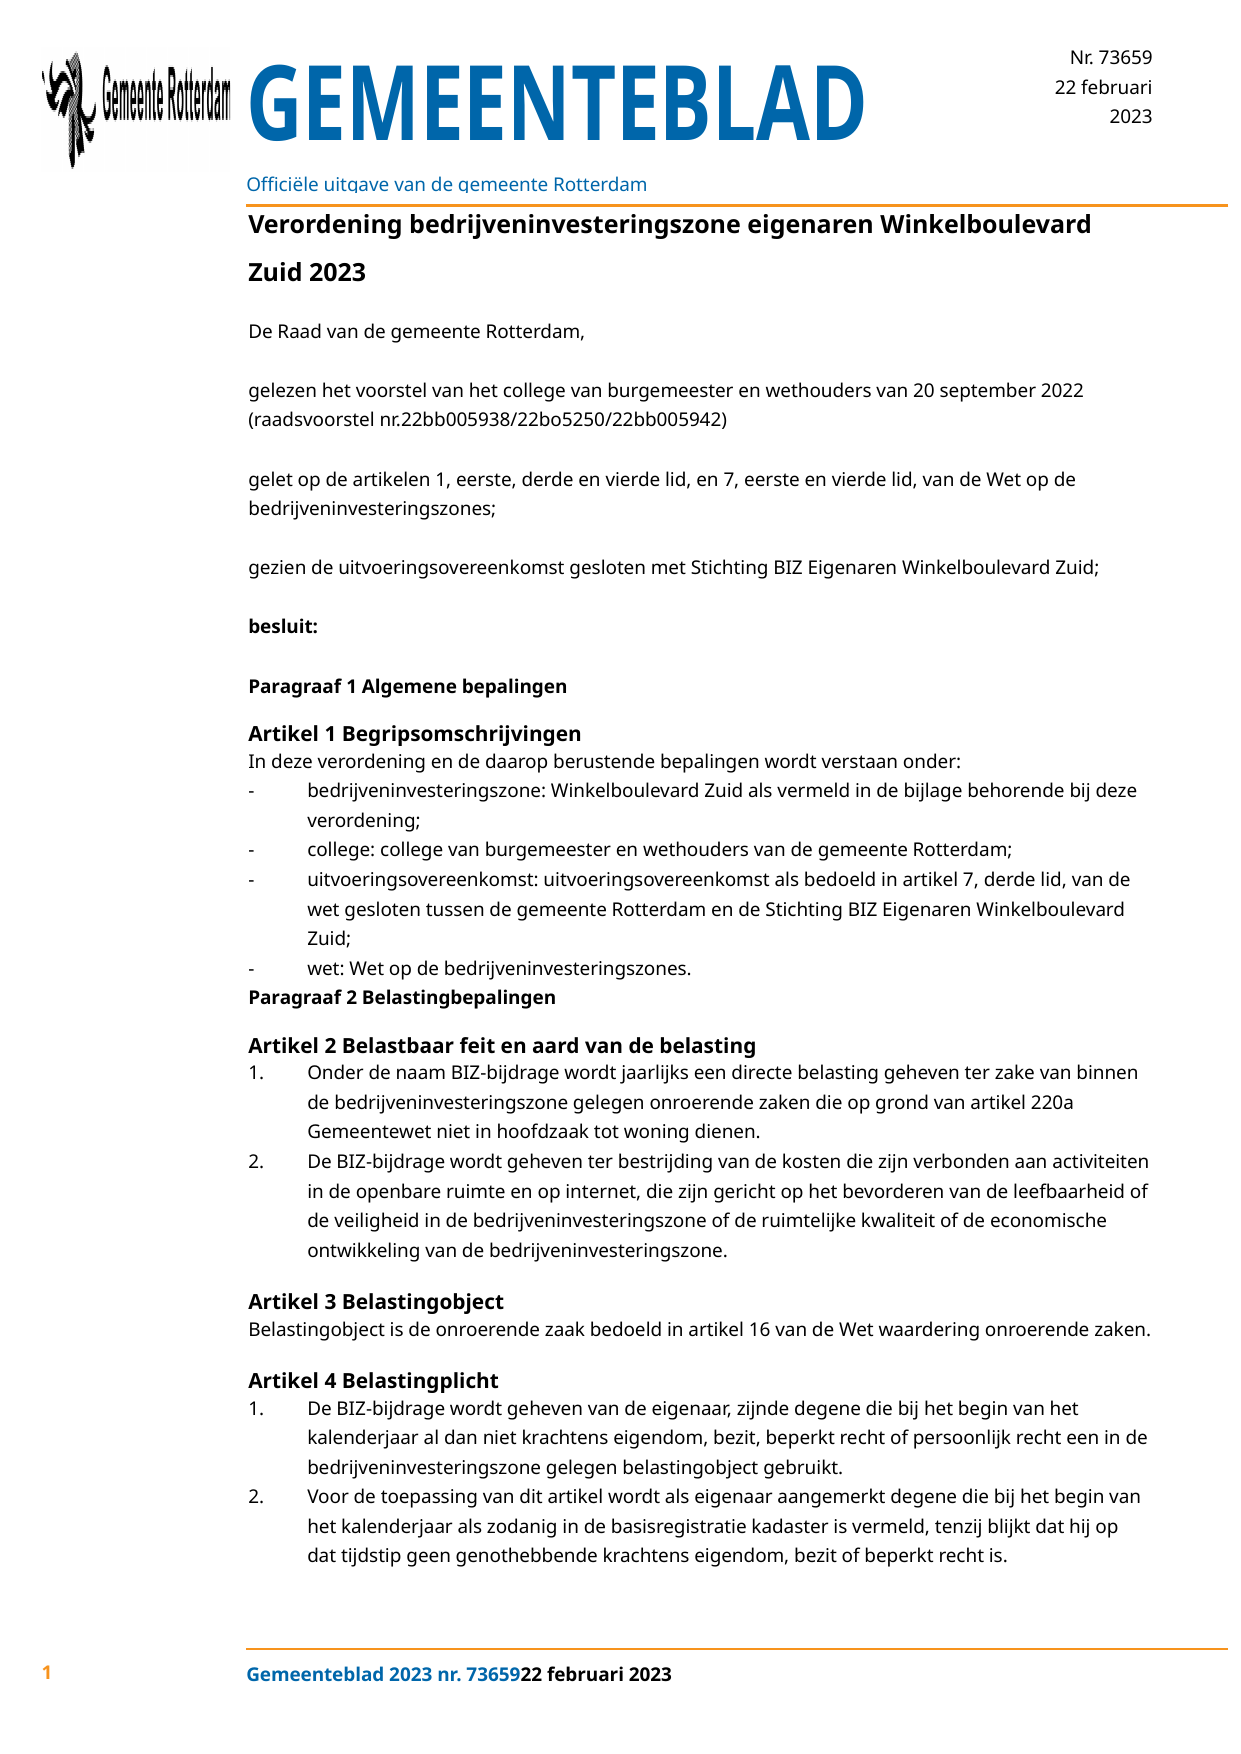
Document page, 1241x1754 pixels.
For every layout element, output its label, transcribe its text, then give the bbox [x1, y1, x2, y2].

text Artikel 4 Belastingplicht [248, 1366, 1152, 1395]
text In deze verordening en de daarop berustende bepalingen wordt verstaan onder: [248, 748, 1152, 774]
list Voor de toepassing van dit artikel wordt als eigenaar aangemerkt degene die bij het begin van het kalenderjaar als zodanig in de basisregistratie kadaster is vermeld, tenzij blijkt dat hij op dat tijdstip geen genothebbende krachtens eigendom, bezit of beperkt recht is. [248, 1483, 1152, 1568]
list wet: Wet op de bedrijveninvesteringszones. [248, 955, 1152, 981]
text besluit: [248, 614, 1152, 639]
list De BIZ-bijdrage wordt geheven van de eigenaar, zijnde degene die bij het begin van het kalenderjaar al dan niet krachtens eigendom, bezit, beperkt recht of persoonlijk recht een in de bedrijveninvesteringszone gelegen belastingobject gebruikt. [248, 1395, 1152, 1480]
list bedrijveninvesteringszone: Winkelboulevard Zuid als vermeld in de bijlage behorende bij deze verordening; [248, 777, 1152, 833]
text gelezen het voorstel van het college van burgemeester en wethouders van 20 september 2022 (raadsvoorstel nr.22bb005938/22bo5250/22bb005942) [248, 377, 1152, 432]
text Artikel 3 Belastingobject [248, 1287, 1152, 1316]
text De Raad van de gemeente Rotterdam, [248, 318, 1152, 344]
list college: college van burgemeester en wethouders van de gemeente Rotterdam; [248, 837, 1152, 862]
list uitvoeringsovereenkomst: uitvoeringsovereenkomst als bedoeld in artikel 7, derde lid, van de wet gesloten tussen de gemeente Rotterdam en de Stichting BIZ Eigenaren Winkelboulevard Zuid; [248, 866, 1152, 951]
text Belastingobject is de onroerende zaak bedoeld in artikel 16 van de Wet waardering onroerende zaken. [248, 1316, 1152, 1342]
text Artikel 2 Belastbaar feit en aard van de belasting [248, 1031, 1152, 1059]
text gelet op de artikelen 1, eerste, derde en vierde lid, en 7, eerste en vierde lid, van de Wet op de bedrijveninvesteringszones; [248, 466, 1152, 521]
text Artikel 1 Begripsomschrijvingen [248, 719, 1152, 748]
text gezien de uitvoeringsovereenkomst gesloten met Stichting BIZ Eigenaren Winkelboulevard Zuid; [248, 554, 1152, 580]
text Paragraaf 1 Algemene bepalingen [248, 673, 1152, 699]
text Verordening bedrijveninvesteringszone eigenaren Winkelboulevard Zuid 2023 [248, 207, 1152, 288]
list Onder de naam BIZ-bijdrage wordt jaarlijks een directe belasting geheven ter zake van binnen de bedrijveninvesteringszone gelegen onroerende zaken die op grond van artikel 220a Gemeentewet niet in hoofdzaak tot woning dienen. [248, 1059, 1152, 1144]
picture [41, 47, 231, 172]
text Paragraaf 2 Belastingbepalingen [248, 984, 1152, 1010]
list De BIZ-bijdrage wordt geheven ter bestrijding van de kosten die zijn verbonden aan activiteiten in de openbare ruimte en op internet, die zijn gericht op het bevorderen van de leefbaarheid of de veiligheid in de bedrijveninvesteringszone of de ruimtelijke kwaliteit of de economische ontwikkeling van de bedrijveninvesteringszone. [248, 1148, 1152, 1263]
